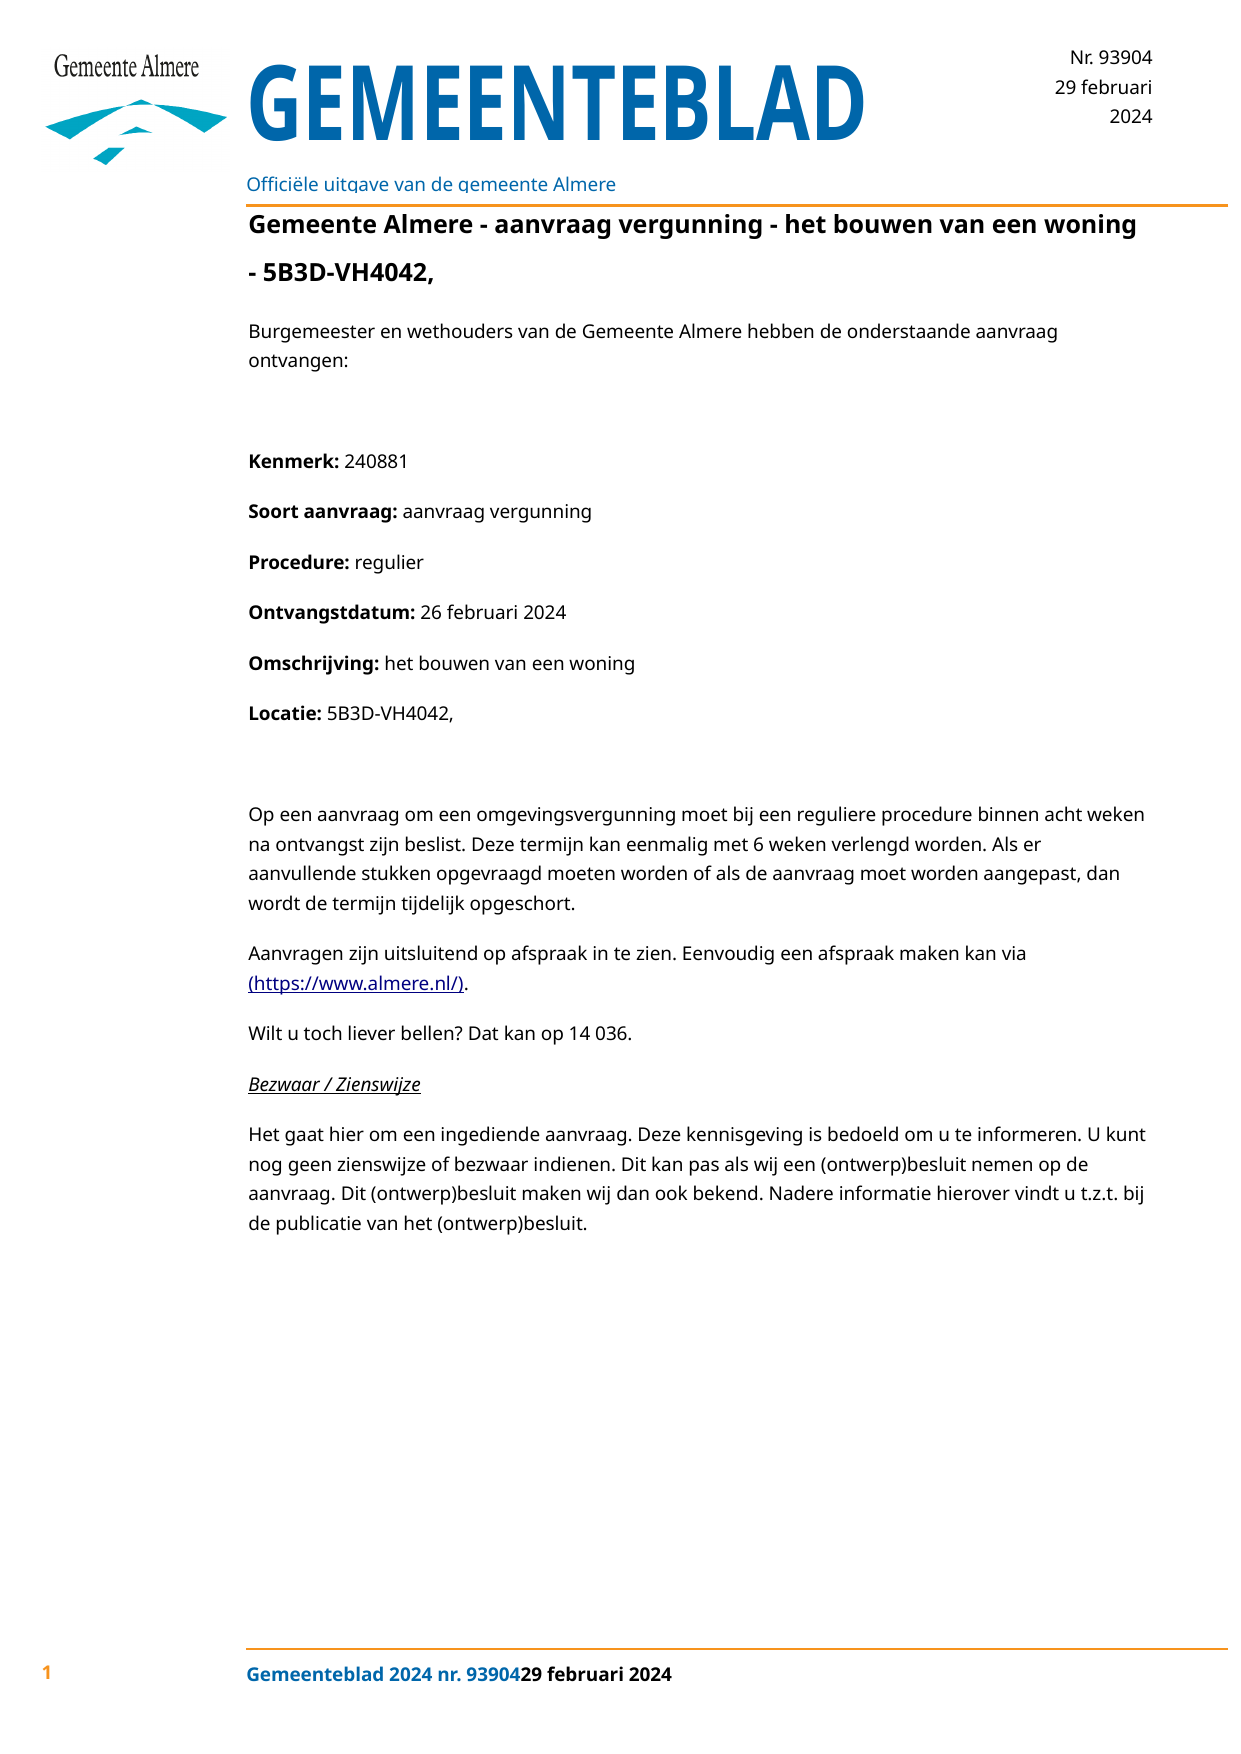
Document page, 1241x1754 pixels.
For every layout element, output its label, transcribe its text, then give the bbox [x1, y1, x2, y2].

text Burgemeester en wethouders van de Gemeente Almere hebben de onderstaande aanvraag ontvangen: [248, 318, 1152, 373]
text Het gaat hier om een ingediende aanvraag. Deze kennisgeving is bedoeld om u te informeren. U kunt nog geen zienswijze of bezwaar indienen. Dit kan pas als wij een (ontwerp)besluit nemen op de aanvraag. Dit (ontwerp)besluit maken wij dan ook bekend. Nadere informatie hierover vindt u t.z.t. bij de publicatie van het (ontwerp)besluit. [248, 1121, 1152, 1236]
text Locatie: 5B3D-VH4042, [248, 700, 1152, 726]
text Op een aanvraag om een omgevingsvergunning moet bij een reguliere procedure binnen acht weken na ontvangst zijn beslist. Deze termijn kan eenmalig met 6 weken verlengd worden. Als er aanvullende stukken opgevraagd moeten worden of als de aanvraag moet worden aangepast, dan wordt de termijn tijdelijk opgeschort. [248, 801, 1152, 916]
text Procedure: regulier [248, 549, 1152, 575]
picture [41, 47, 231, 172]
text Aanvragen zijn uitsluitend op afspraak in te zien. Eenvoudig een afspraak maken kan via (https://www.almere.nl/). [248, 940, 1152, 996]
text Gemeente Almere - aanvraag vergunning - het bouwen van een woning - 5B3D-VH4042, [248, 207, 1152, 288]
text Kenmerk: 240881 [248, 448, 1152, 474]
text Ontvangstdatum: 26 februari 2024 [248, 599, 1152, 625]
text Bezwaar / Zienswijze [248, 1071, 1152, 1097]
text Soort aanvraag: aanvraag vergunning [248, 499, 1152, 524]
text Omschrijving: het bouwen van een woning [248, 650, 1152, 676]
text Wilt u toch liever bellen? Dat kan op 14 036. [248, 1020, 1152, 1046]
